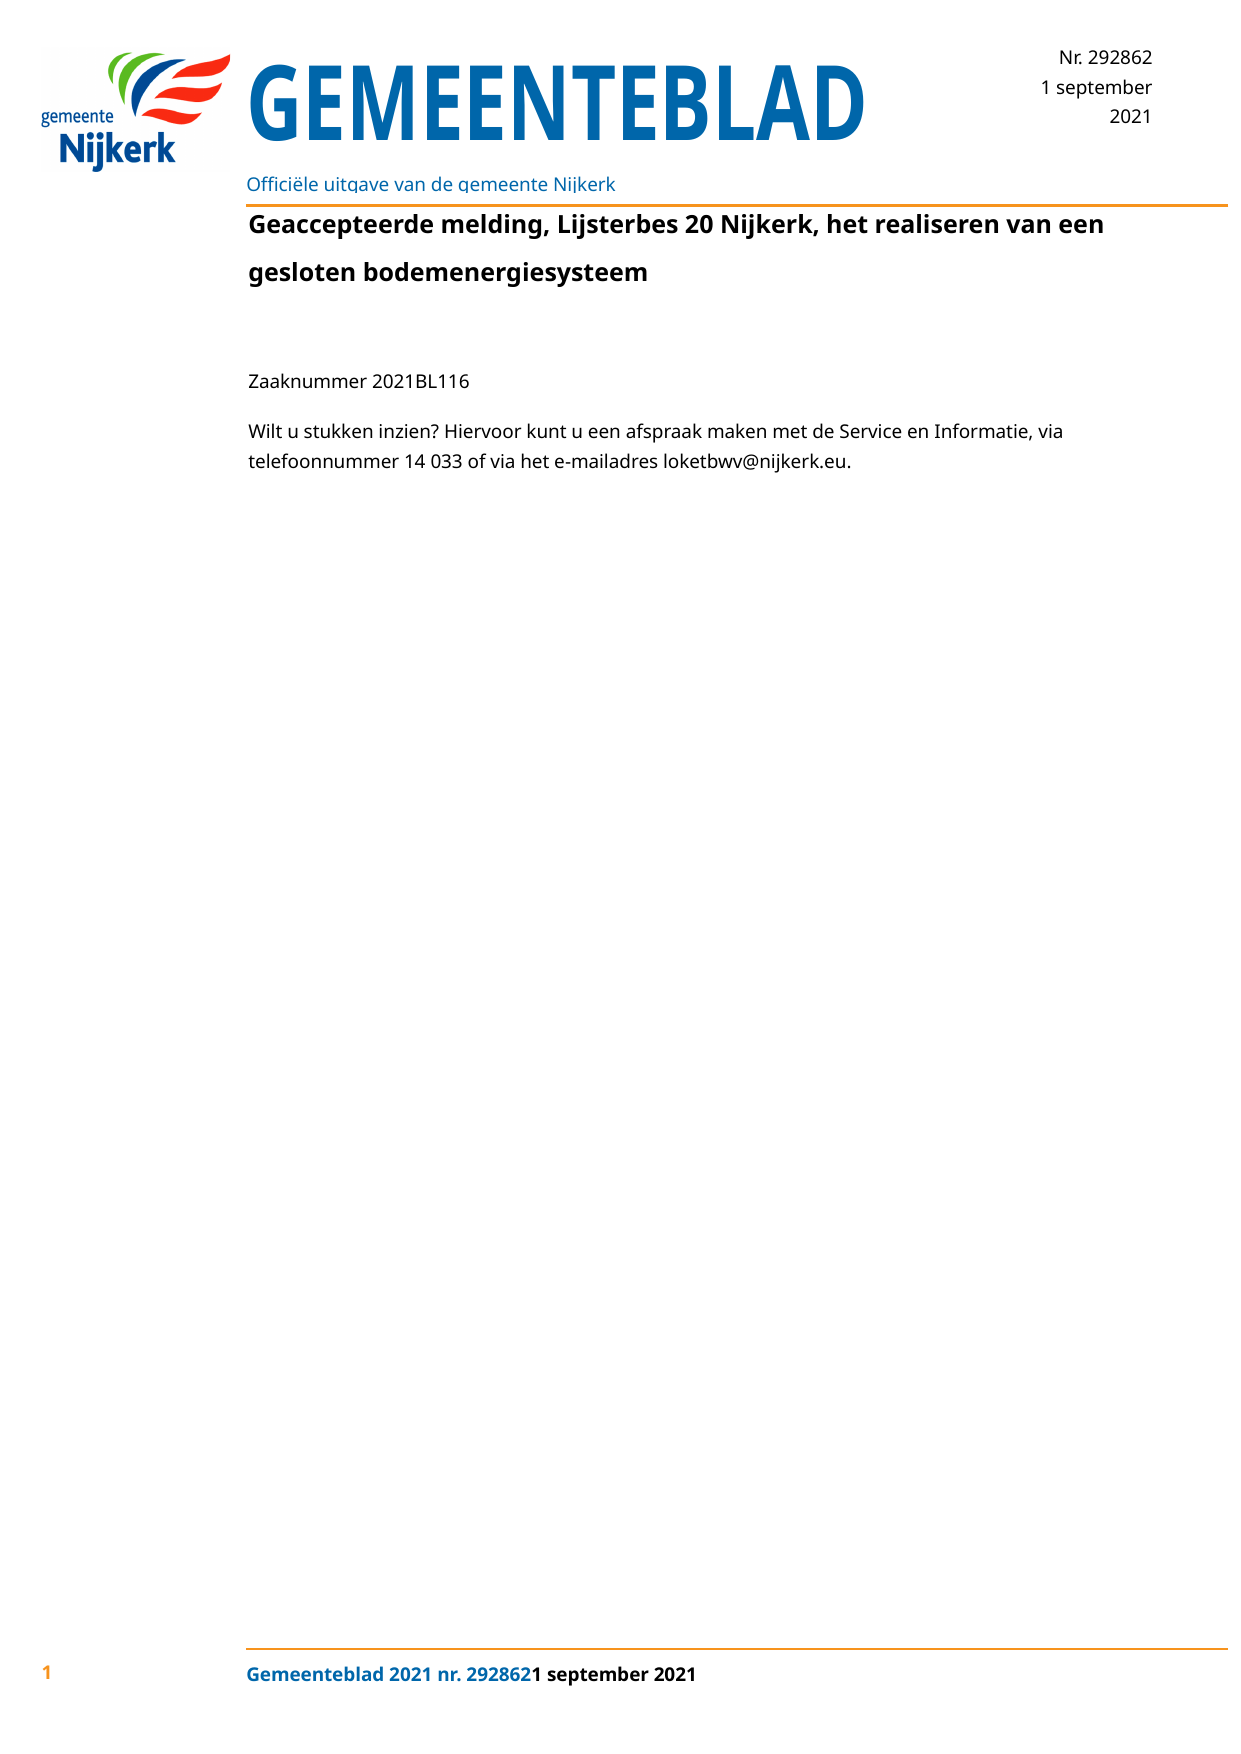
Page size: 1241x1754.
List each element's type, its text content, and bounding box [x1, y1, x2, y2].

text Zaaknummer 2021BL116 [248, 368, 1152, 394]
text Geaccepteerde melding, Lijsterbes 20 Nijkerk, het realiseren van een gesloten bodemenergiesysteem [248, 207, 1152, 288]
text Wilt u stukken inzien? Hiervoor kunt u een afspraak maken met de Service en Informatie, via telefoonnummer 14 033 of via het e-mailadres loketbwv@nijkerk.eu. [248, 419, 1152, 474]
picture [41, 47, 231, 172]
